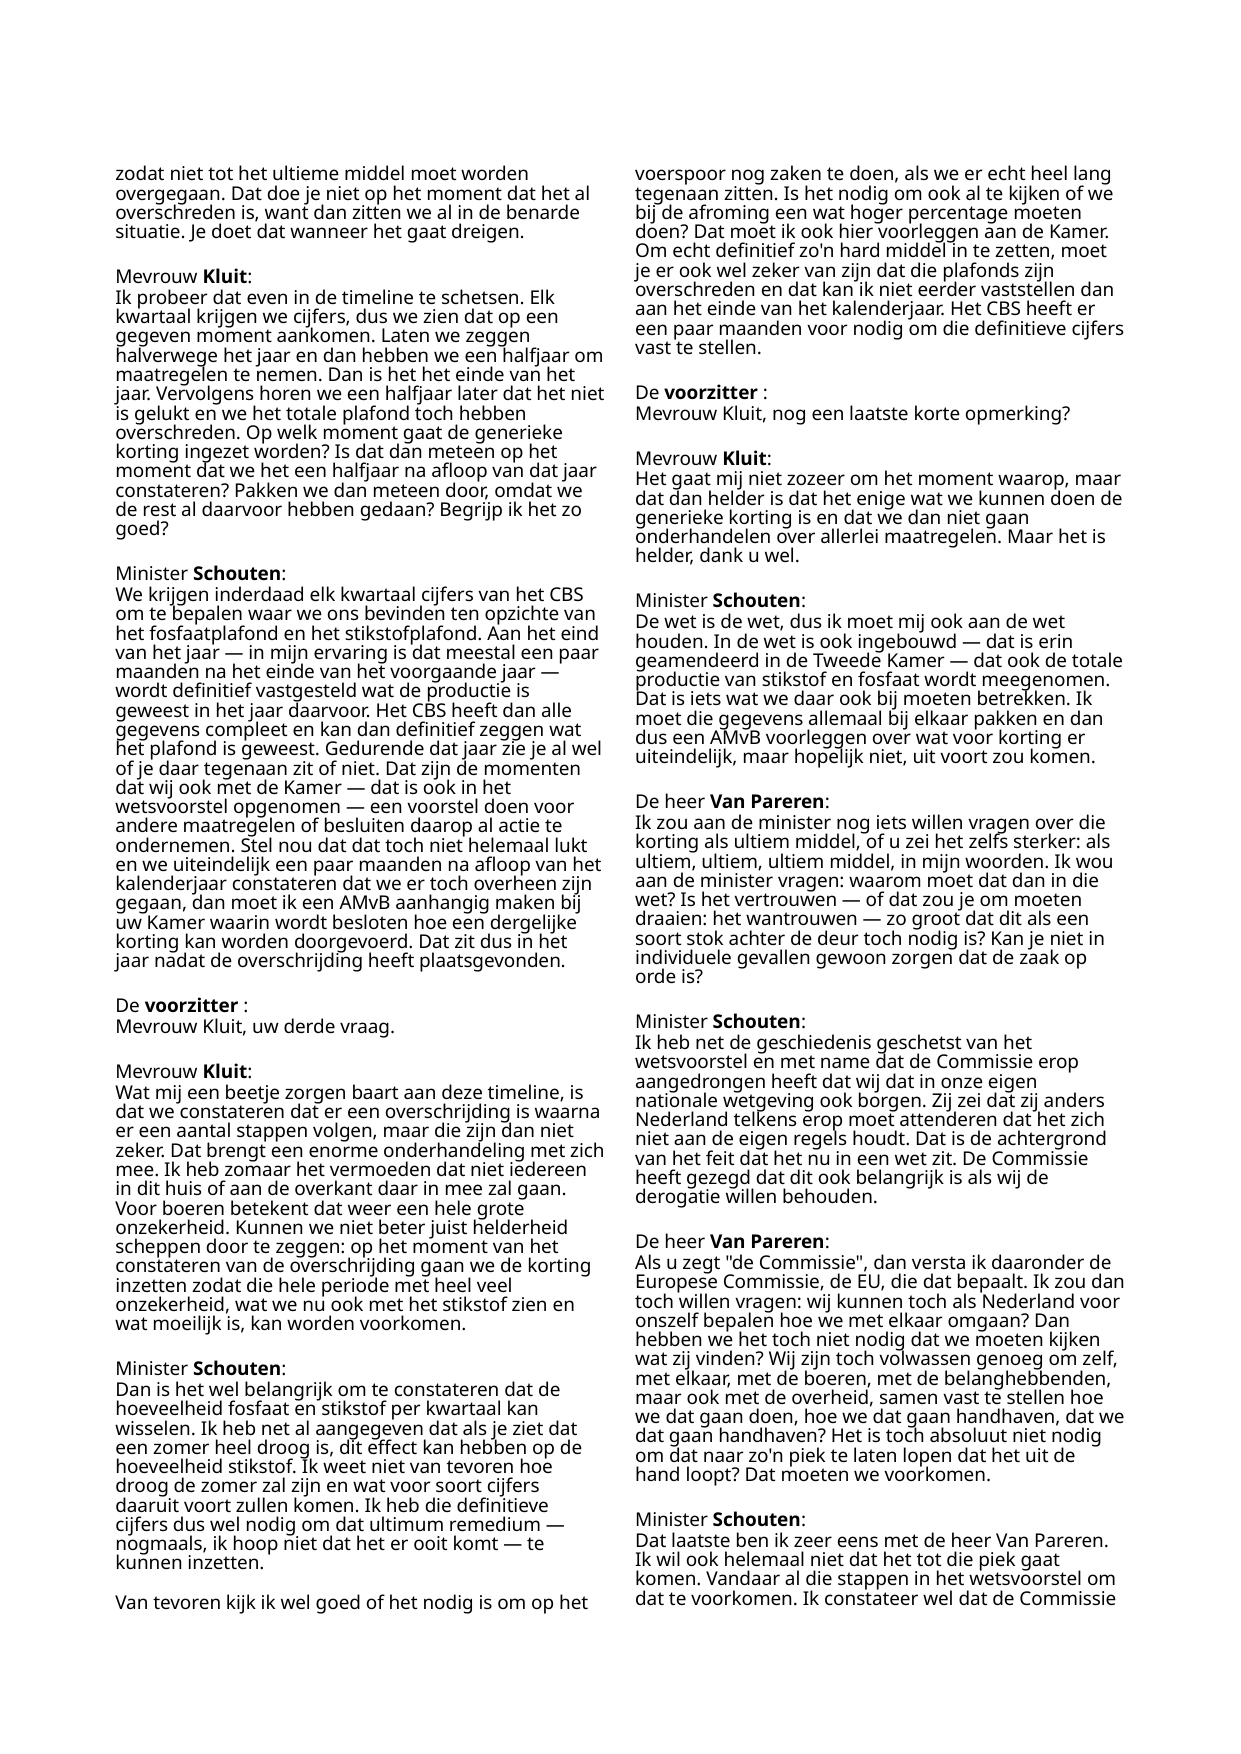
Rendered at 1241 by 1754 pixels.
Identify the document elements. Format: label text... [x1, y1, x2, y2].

text De voorzitter : [635, 379, 1125, 404]
text voerspoor nog zaken te doen, als we er echt heel lang tegenaan zitten. Is het nodig om ook al te kijken of we bij de afroming een wat hoger percentage moeten doen? Dat moet ik ook hier voorleggen aan de Kamer. Om echt definitief zo'n hard middel in te zetten, moet je er ook wel zeker van zijn dat die plafonds zijn overschreden en dat kan ik niet eerder vaststellen dan aan het einde van het kalenderjaar. Het CBS heeft er een paar maanden voor nodig om die definitieve cijfers vast te stellen. [635, 165, 1125, 358]
text Mevrouw Kluit: [635, 445, 1125, 470]
text Minister Schouten: [115, 1355, 605, 1381]
text Minister Schouten: [115, 560, 605, 586]
text Mevrouw Kluit: [115, 1058, 605, 1084]
text De wet is de wet, dus ik moet mij ook aan de wet houden. In de wet is ook ingebouwd — dat is erin geamendeerd in de Tweede Kamer — dat ook de totale productie van stikstof en fosfaat wordt meegenomen. Dat is iets wat we daar ook bij moeten betrekken. Ik moet die gegevens allemaal bij elkaar pakken en dan dus een AMvB voorleggen over wat voor korting er uiteindelijk, maar hopelijk niet, uit voort zou komen. [635, 613, 1125, 767]
text Dan is het wel belangrijk om te constateren dat de hoeveelheid fosfaat en stikstof per kwartaal kan wisselen. Ik heb net al aangegeven dat als je ziet dat een zomer heel droog is, dit effect kan hebben op de hoeveelheid stikstof. Ik weet niet van tevoren hoe droog de zomer zal zijn en wat voor soort cijfers daaruit voort zullen komen. Ik heb die definitieve cijfers dus wel nodig om dat ultimum remedium — nogmaals, ik hoop niet dat het er ooit komt — te kunnen inzetten. [115, 1381, 605, 1574]
text Als u zegt "de Commissie", dan versta ik daaronder de Europese Commissie, de EU, die dat bepaalt. Ik zou dan toch willen vragen: wij kunnen toch als Nederland voor onszelf bepalen hoe we met elkaar omgaan? Dan hebben we het toch niet nodig dat we moeten kijken wat zij vinden? Wij zijn toch volwassen genoeg om zelf, met elkaar, met de boeren, met de belanghebbenden, maar ook met de overheid, samen vast te stellen hoe we dat gaan doen, hoe we dat gaan handhaven, dat we dat gaan handhaven? Het is toch absoluut niet nodig om dat naar zo'n piek te laten lopen dat het uit de hand loopt? Dat moeten we voorkomen. [635, 1254, 1125, 1485]
text Het gaat mij niet zozeer om het moment waarop, maar dat dan helder is dat het enige wat we kunnen doen de generieke korting is en dat we dan niet gaan onderhandelen over allerlei maatregelen. Maar het is helder, dank u wel. [635, 470, 1125, 567]
text Van tevoren kijk ik wel goed of het nodig is om op het [115, 1594, 605, 1614]
text Dat laatste ben ik zeer eens met de heer Van Pareren. Ik wil ook helemaal niet dat het tot die piek gaat komen. Vandaar al die stappen in het wetsvoorstel om dat te voorkomen. Ik constateer wel dat de Commissie [635, 1532, 1125, 1609]
text Minister Schouten: [635, 1506, 1125, 1532]
text Mevrouw Kluit: [115, 263, 605, 289]
text De heer Van Pareren: [635, 1228, 1125, 1254]
text Mevrouw Kluit, nog een laatste korte opmerking? [635, 404, 1125, 424]
text zodat niet tot het ultieme middel moet worden overgegaan. Dat doe je niet op het moment dat het al overschreden is, want dan zitten we al in de benarde situatie. Je doet dat wanneer het gaat dreigen. [115, 165, 605, 242]
text De voorzitter : [115, 992, 605, 1018]
text Mevrouw Kluit, uw derde vraag. [115, 1018, 605, 1037]
text Wat mij een beetje zorgen baart aan deze timeline, is dat we constateren dat er een overschrijding is waarna er een aantal stappen volgen, maar die zijn dan niet zeker. Dat brengt een enorme onderhandeling met zich mee. Ik heb zomaar het vermoeden dat niet iedereen in dit huis of aan de overkant daar in mee zal gaan. Voor boeren betekent dat weer een hele grote onzekerheid. Kunnen we niet beter juist helderheid scheppen door te zeggen: op het moment van het constateren van de overschrijding gaan we de korting inzetten zodat die hele periode met heel veel onzekerheid, wat we nu ook met het stikstof zien en wat moeilijk is, kan worden voorkomen. [115, 1084, 605, 1334]
text Ik heb net de geschiedenis geschetst van het wetsvoorstel en met name dat de Commissie erop aangedrongen heeft dat wij dat in onze eigen nationale wetgeving ook borgen. Zij zei dat zij anders Nederland telkens erop moet attenderen dat het zich niet aan de eigen regels houdt. Dat is de achtergrond van het feit dat het nu in een wet zit. De Commissie heeft gezegd dat dit ook belangrijk is als wij de derogatie willen behouden. [635, 1034, 1125, 1207]
text Ik probeer dat even in de timeline te schetsen. Elk kwartaal krijgen we cijfers, dus we zien dat op een gegeven moment aankomen. Laten we zeggen halverwege het jaar en dan hebben we een halfjaar om maatregelen te nemen. Dan is het het einde van het jaar. Vervolgens horen we een halfjaar later dat het niet is gelukt en we het totale plafond toch hebben overschreden. Op welk moment gaat de generieke korting ingezet worden? Is dat dan meteen op het moment dat we het een halfjaar na afloop van dat jaar constateren? Pakken we dan meteen door, omdat we de rest al daarvoor hebben gedaan? Begrijp ik het zo goed? [115, 289, 605, 539]
text De heer Van Pareren: [635, 788, 1125, 814]
text We krijgen inderdaad elk kwartaal cijfers van het CBS om te bepalen waar we ons bevinden ten opzichte van het fosfaatplafond en het stikstofplafond. Aan het eind van het jaar — in mijn ervaring is dat meestal een paar maanden na het einde van het voorgaande jaar — wordt definitief vastgesteld wat de productie is geweest in het jaar daarvoor. Het CBS heeft dan alle gegevens compleet en kan dan definitief zeggen wat het plafond is geweest. Gedurende dat jaar zie je al wel of je daar tegenaan zit of niet. Dat zijn de momenten dat wij ook met de Kamer — dat is ook in het wetsvoorstel opgenomen — een voorstel doen voor andere maatregelen of besluiten daarop al actie te ondernemen. Stel nou dat dat toch niet helemaal lukt en we uiteindelijk een paar maanden na afloop van het kalenderjaar constateren dat we er toch overheen zijn gegaan, dan moet ik een AMvB aanhangig maken bij uw Kamer waarin wordt besloten hoe een dergelijke korting kan worden doorgevoerd. Dat zit dus in het jaar nadat de overschrijding heeft plaatsgevonden. [115, 586, 605, 971]
text Minister Schouten: [635, 1008, 1125, 1034]
text Ik zou aan de minister nog iets willen vragen over die korting als ultiem middel, of u zei het zelfs sterker: als ultiem, ultiem, ultiem middel, in mijn woorden. Ik wou aan de minister vragen: waarom moet dat dan in die wet? Is het vertrouwen — of dat zou je om moeten draaien: het wantrouwen — zo groot dat dit als een soort stok achter de deur toch nodig is? Kan je niet in individuele gevallen gewoon zorgen dat de zaak op orde is? [635, 814, 1125, 987]
text Minister Schouten: [635, 588, 1125, 613]
